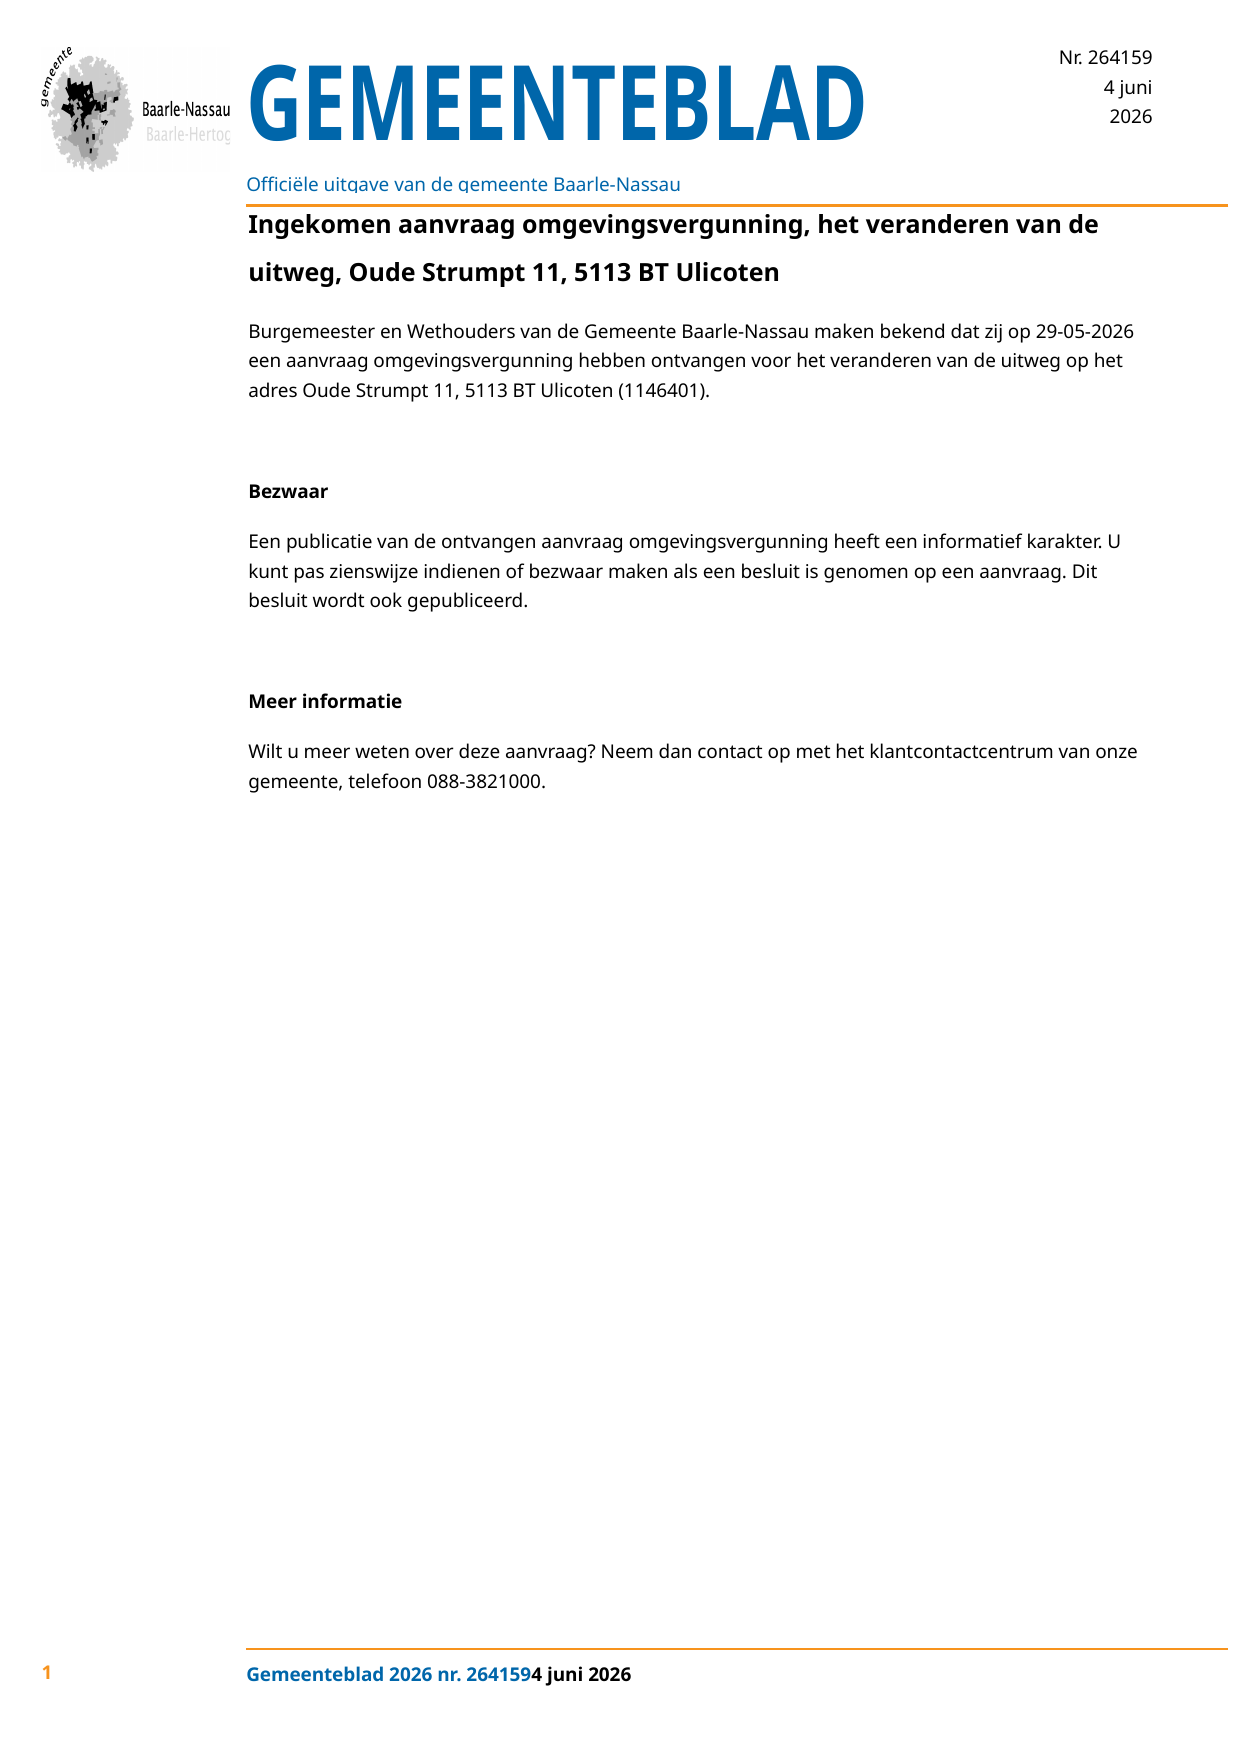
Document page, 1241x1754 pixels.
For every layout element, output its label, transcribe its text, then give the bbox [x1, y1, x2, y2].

picture [41, 47, 231, 172]
text Ingekomen aanvraag omgevingsvergunning, het veranderen van de uitweg, Oude Strumpt 11, 5113 BT Ulicoten [248, 207, 1152, 288]
text Wilt u meer weten over deze aanvraag? Neem dan contact op met het klantcontactcentrum van onze gemeente, telefoon 088-3821000. [248, 739, 1152, 794]
text Burgemeester en Wethouders van de Gemeente Baarle-Nassau maken bekend dat zij op 29-05-2026 een aanvraag omgevingsvergunning hebben ontvangen voor het veranderen van de uitweg op het adres Oude Strumpt 11, 5113 BT Ulicoten (1146401). [248, 318, 1152, 403]
text Een publicatie van de ontvangen aanvraag omgevingsvergunning heeft een informatief karakter. U kunt pas zienswijze indienen of bezwaar maken als een besluit is genomen op een aanvraag. Dit besluit wordt ook gepubliceerd. [248, 528, 1152, 613]
text Bezwaar [248, 478, 1152, 504]
text Meer informatie [248, 688, 1152, 714]
